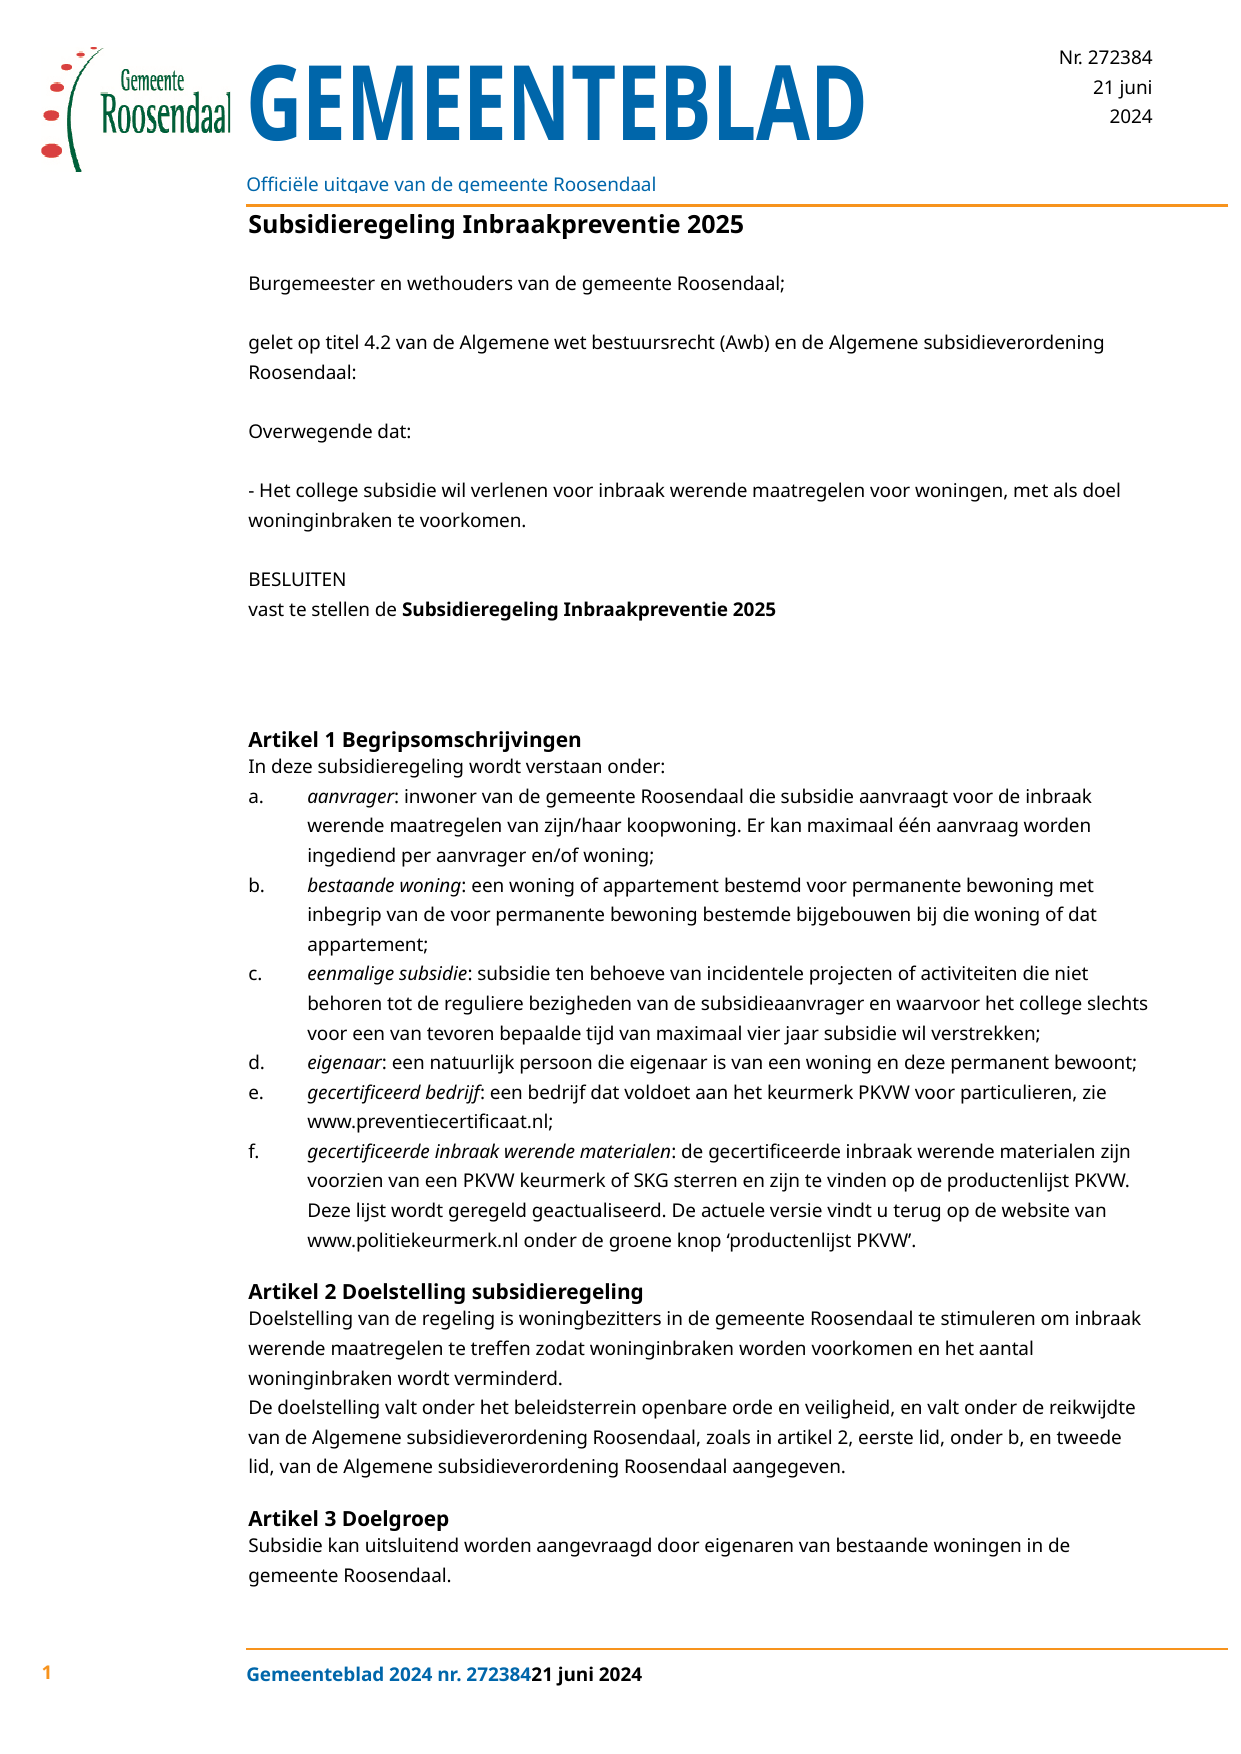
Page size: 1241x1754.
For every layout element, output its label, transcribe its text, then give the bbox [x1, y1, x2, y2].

text In deze subsidieregeling wordt verstaan onder: [248, 753, 1152, 779]
list bestaande woning: een woning of appartement bestemd voor permanente bewoning met inbegrip van de voor permanente bewoning bestemde bijgebouwen bij die woning of dat appartement; [248, 872, 1152, 957]
text Artikel 1 Begripsomschrijvingen [248, 725, 1152, 753]
list eenmalige subsidie: subsidie ten behoeve van incidentele projecten of activiteiten die niet behoren tot de reguliere bezigheden van de subsidieaanvrager en waarvoor het college slechts voor een van tevoren bepaalde tijd van maximaal vier jaar subsidie wil verstrekken; [248, 961, 1152, 1045]
text De doelstelling valt onder het beleidsterrein openbare orde en veiligheid, en valt onder de reikwijdte van de Algemene subsidieverordening Roosendaal, zoals in artikel 2, eerste lid, onder b, en tweede lid, van de Algemene subsidieverordening Roosendaal aangegeven. [248, 1394, 1152, 1479]
text Overwegende dat: [248, 418, 1152, 444]
text vast te stellen de Subsidieregeling Inbraakpreventie 2025 [248, 596, 1152, 621]
text Subsidie kan uitsluitend worden aangevraagd door eigenaren van bestaande woningen in de gemeente Roosendaal. [248, 1532, 1152, 1588]
text - Het college subsidie wil verlenen voor inbraak werende maatregelen voor woningen, met als doel woninginbraken te voorkomen. [248, 477, 1152, 533]
text Artikel 3 Doelgroep [248, 1504, 1152, 1532]
text BESLUITEN [248, 566, 1152, 592]
picture [41, 47, 231, 172]
list aanvrager: inwoner van de gemeente Roosendaal die subsidie aanvraagt voor de inbraak werende maatregelen van zijn/haar koopwoning. Er kan maximaal één aanvraag worden ingediend per aanvrager en/of woning; [248, 783, 1152, 868]
text Subsidieregeling Inbraakpreventie 2025 [248, 207, 1152, 241]
list gecertificeerd bedrijf: een bedrijf dat voldoet aan het keurmerk PKVW voor particulieren, zie www.preventiecertificaat.nl; [248, 1079, 1152, 1134]
list eigenaar: een natuurlijk persoon die eigenaar is van een woning en deze permanent bewoont; [248, 1049, 1152, 1075]
text Doelstelling van de regeling is woningbezitters in de gemeente Roosendaal te stimuleren om inbraak werende maatregelen te treffen zodat woninginbraken worden voorkomen en het aantal woninginbraken wordt verminderd. [248, 1306, 1152, 1391]
text Artikel 2 Doelstelling subsidieregeling [248, 1277, 1152, 1306]
text gelet op titel 4.2 van de Algemene wet bestuursrecht (Awb) en de Algemene subsidieverordening Roosendaal: [248, 329, 1152, 385]
list gecertificeerde inbraak werende materialen: de gecertificeerde inbraak werende materialen zijn voorzien van een PKVW keurmerk of SKG sterren en zijn te vinden op de productenlijst PKVW. Deze lijst wordt geregeld geactualiseerd. De actuele versie vindt u terug op de website van www.politiekeurmerk.nl onder de groene knop ‘productenlijst PKVW’. [248, 1138, 1152, 1252]
text Burgemeester en wethouders van de gemeente Roosendaal; [248, 270, 1152, 296]
